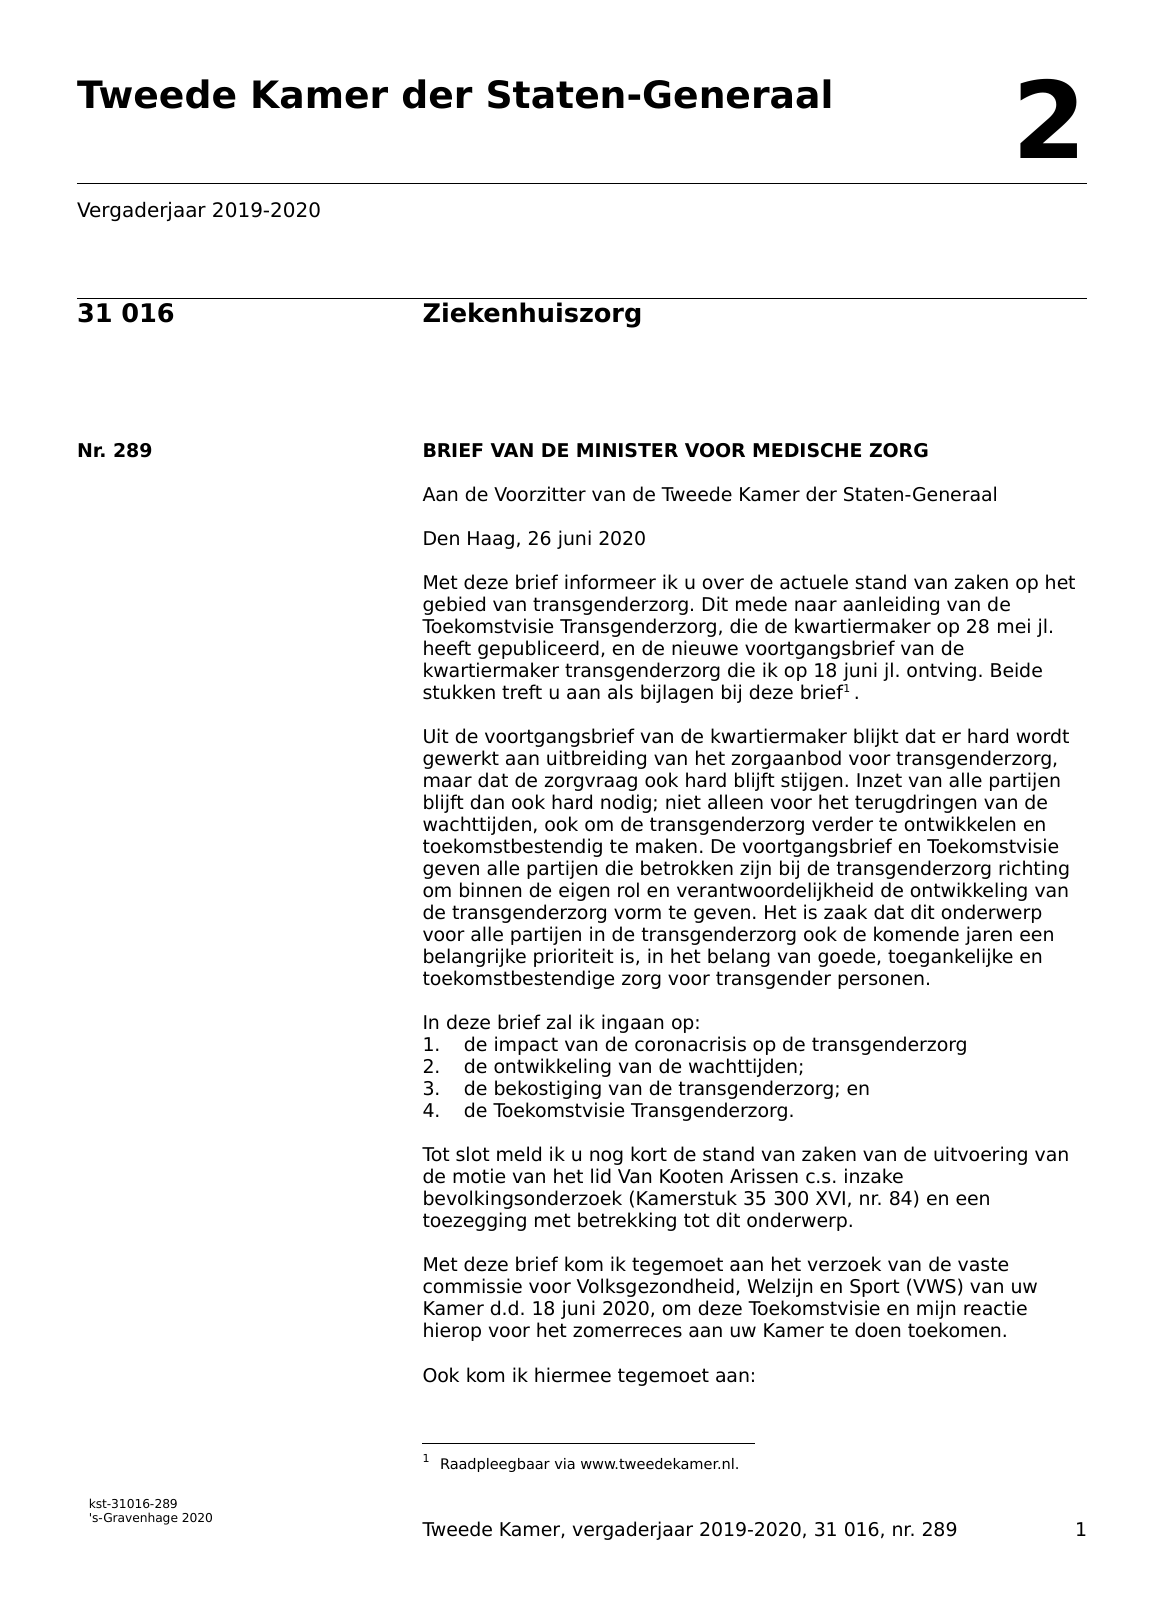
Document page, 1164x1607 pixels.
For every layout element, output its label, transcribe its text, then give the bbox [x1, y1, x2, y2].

text 3. de bekostiging van de transgenderzorg; en [422, 1078, 1087, 1100]
text Den Haag, 26 juni 2020 [422, 528, 1087, 550]
table_header 2 [886, 59, 1087, 183]
text 's-Gravenhage 2020 [88, 1511, 323, 1525]
table_cell Vergaderjaar 2019-2020 [77, 184, 1087, 298]
text Ook kom ik hiermee tegemoet aan: [422, 1364, 1087, 1386]
text 4. de Toekomstvisie Transgenderzorg. [422, 1100, 1087, 1122]
text Raadpleegbaar via www.tweedekamer.nl. [422, 1452, 1087, 1474]
text Met deze brief informeer ik u over de actuele stand van zaken op het gebied van transgenderzorg. Dit mede naar aanleiding van de Toekomstvisie Transgenderzorg, die de kwartiermaker op 28 mei jl. heeft gepubliceerd, en de nieuwe voortgangsbrief van de kwartiermaker transgenderzorg die ik op 18 juni jl. ontving. Beide stukken treft u aan als bijlagen bij deze brief. [422, 572, 1087, 704]
text 1. de impact van de coronacrisis op de transgenderzorg [422, 1034, 1087, 1056]
text Aan de Voorzitter van de Tweede Kamer der Staten-Generaal [422, 484, 1087, 506]
text In deze brief zal ik ingaan op: [422, 1012, 1087, 1034]
text Tot slot meld ik u nog kort de stand van zaken van de uitvoering van de motie van het lid Van Kooten Arissen c.s. inzake bevolkingsonderzoek (Kamerstuk 35 300 XVI, nr. 84) en een toezegging met betrekking tot dit onderwerp. [422, 1144, 1087, 1232]
text Met deze brief kom ik tegemoet aan het verzoek van de vaste commissie voor Volksgezondheid, Welzijn en Sport (VWS) van uw Kamer d.d. 18 juni 2020, om deze Toekomstvisie en mijn reactie hierop voor het zomerreces aan uw Kamer te doen toekomen. [422, 1254, 1087, 1342]
text 2. de ontwikkeling van de wachttijden; [422, 1056, 1087, 1078]
text Uit de voortgangsbrief van de kwartiermaker blijkt dat er hard wordt gewerkt aan uitbreiding van het zorgaanbod voor transgenderzorg, maar dat de zorgvraag ook hard blijft stijgen. Inzet van alle partijen blijft dan ook hard nodig; niet alleen voor het terugdringen van de wachttijden, ook om de transgenderzorg verder te ontwikkelen en toekomstbestendig te maken. De voortgangsbrief en Toekomstvisie geven alle partijen die betrokken zijn bij de transgenderzorg richting om binnen de eigen rol en verantwoordelijkheid de ontwikkeling van de transgenderzorg vorm te geven. Het is zaak dat dit onderwerp voor alle partijen in de transgenderzorg ook de komende jaren een belangrijke prioriteit is, in het belang van goede, toegankelijke en toekomstbestendige zorg voor transgender personen. [422, 726, 1087, 990]
subtitle 31 016 Ziekenhuiszorg [77, 299, 1087, 329]
subtitle Nr. 289 BRIEF VAN DE MINISTER VOOR MEDISCHE ZORG [77, 440, 1087, 462]
table_header Tweede Kamer der Staten-Generaal [77, 59, 886, 183]
text kst-31016-289 [88, 1497, 323, 1511]
